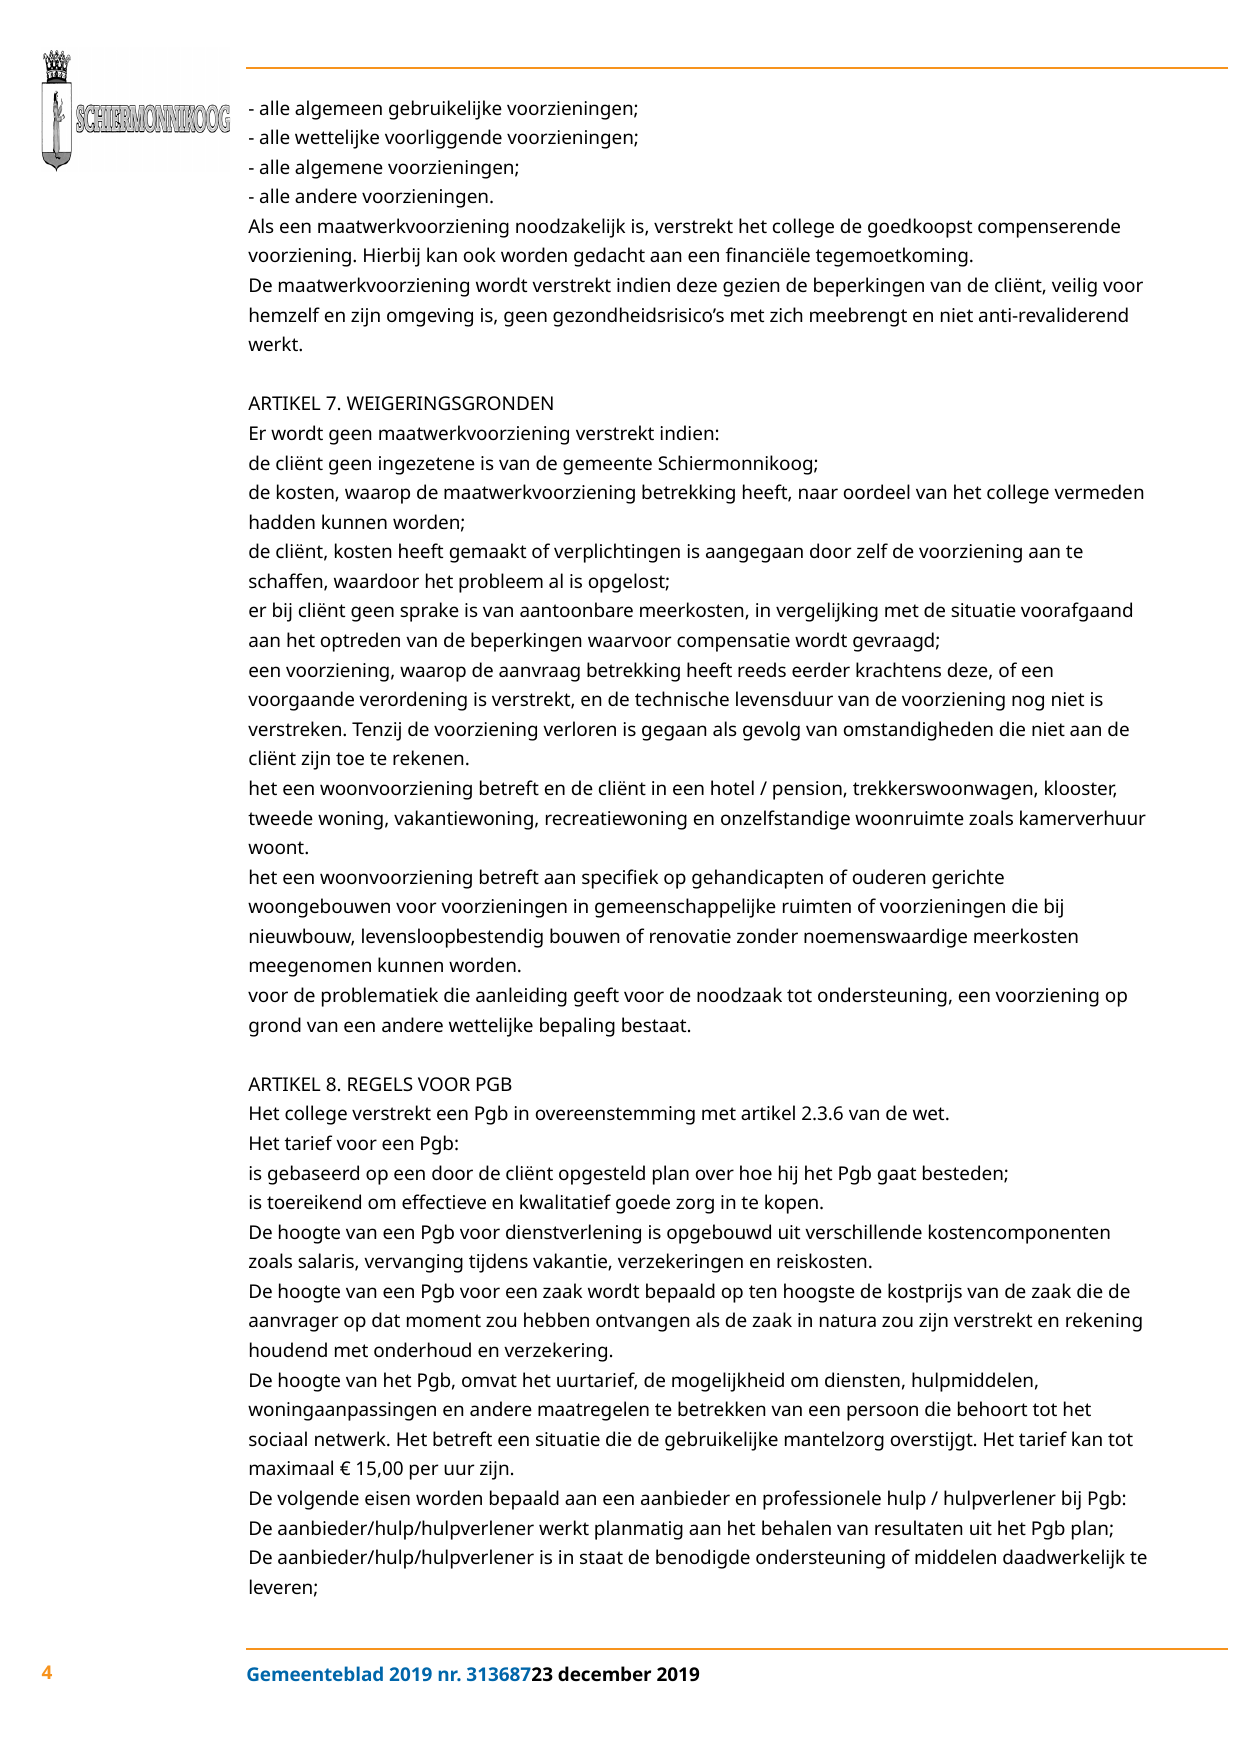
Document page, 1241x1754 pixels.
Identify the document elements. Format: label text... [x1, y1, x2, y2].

text de cliënt geen ingezetene is van de gemeente Schiermonnikoog; [248, 450, 1152, 476]
text er bij cliënt geen sprake is van aantoonbare meerkosten, in vergelijking met de situatie voorafgaand aan het optreden van de beperkingen waarvoor compensatie wordt gevraagd; [248, 598, 1152, 653]
text - alle algemeen gebruikelijke voorzieningen; [248, 95, 1152, 121]
text voor de problematiek die aanleiding geeft voor de noodzaak tot ondersteuning, een voorziening op grond van een andere wettelijke bepaling bestaat. [248, 982, 1152, 1038]
text De aanbieder/hulp/hulpverlener is in staat de benodigde ondersteuning of middelen daadwerkelijk te leveren; [248, 1544, 1152, 1600]
text De hoogte van een Pgb voor dienstverlening is opgebouwd uit verschillende kostencomponenten zoals salaris, vervanging tijdens vakantie, verzekeringen en reiskosten. [248, 1219, 1152, 1274]
text de cliënt, kosten heeft gemaakt of verplichtingen is aangegaan door zelf de voorziening aan te schaffen, waardoor het probleem al is opgelost; [248, 538, 1152, 594]
text De volgende eisen worden bepaald aan een aanbieder en professionele hulp / hulpverlener bij Pgb: [248, 1485, 1152, 1511]
text ARTIKEL 8. REGELS VOOR PGB [248, 1071, 1152, 1097]
text het een woonvoorziening betreft aan specifiek op gehandicapten of ouderen gerichte woongebouwen voor voorzieningen in gemeenschappelijke ruimten of voorzieningen die bij nieuwbouw, levensloopbestendig bouwen of renovatie zonder noemenswaardige meerkosten meegenomen kunnen worden. [248, 864, 1152, 978]
text - alle andere voorzieningen. [248, 183, 1152, 209]
text De hoogte van een Pgb voor een zaak wordt bepaald op ten hoogste de kostprijs van de zaak die de aanvrager op dat moment zou hebben ontvangen als de zaak in natura zou zijn verstrekt en rekening houdend met onderhoud en verzekering. [248, 1278, 1152, 1363]
text ARTIKEL 7. WEIGERINGSGRONDEN [248, 391, 1152, 416]
text Er wordt geen maatwerkvoorziening verstrekt indien: [248, 420, 1152, 446]
text De hoogte van het Pgb, omvat het uurtarief, de mogelijkheid om diensten, hulpmiddelen, woningaanpassingen en andere maatregelen te betrekken van een persoon die behoort tot het sociaal netwerk. Het betreft een situatie die de gebruikelijke mantelzorg overstijgt. Het tarief kan tot maximaal € 15,00 per uur zijn. [248, 1367, 1152, 1481]
text het een woonvoorziening betreft en de cliënt in een hotel / pension, trekkerswoonwagen, klooster, tweede woning, vakantiewoning, recreatiewoning en onzelfstandige woonruimte zoals kamerverhuur woont. [248, 775, 1152, 860]
text - alle algemene voorzieningen; [248, 154, 1152, 180]
text de kosten, waarop de maatwerkvoorziening betrekking heeft, naar oordeel van het college vermeden hadden kunnen worden; [248, 479, 1152, 535]
text Als een maatwerkvoorziening noodzakelijk is, verstrekt het college de goedkoopst compenserende voorziening. Hierbij kan ook worden gedacht aan een financiële tegemoetkoming. [248, 213, 1152, 268]
picture [41, 47, 231, 172]
text een voorziening, waarop de aanvraag betrekking heeft reeds eerder krachtens deze, of een voorgaande verordening is verstrekt, en de technische levensduur van de voorziening nog niet is verstreken. Tenzij de voorziening verloren is gegaan als gevolg van omstandigheden die niet aan de cliënt zijn toe te rekenen. [248, 657, 1152, 771]
text is toereikend om effectieve en kwalitatief goede zorg in te kopen. [248, 1189, 1152, 1215]
text is gebaseerd op een door de cliënt opgesteld plan over hoe hij het Pgb gaat besteden; [248, 1160, 1152, 1186]
text - alle wettelijke voorliggende voorzieningen; [248, 124, 1152, 150]
text Het tarief voor een Pgb: [248, 1130, 1152, 1156]
text De aanbieder/hulp/hulpverlener werkt planmatig aan het behalen van resultaten uit het Pgb plan; [248, 1515, 1152, 1541]
text Het college verstrekt een Pgb in overeenstemming met artikel 2.3.6 van de wet. [248, 1101, 1152, 1126]
text De maatwerkvoorziening wordt verstrekt indien deze gezien de beperkingen van de cliënt, veilig voor hemzelf en zijn omgeving is, geen gezondheidsrisico’s met zich meebrengt en niet anti-revaliderend werkt. [248, 272, 1152, 357]
